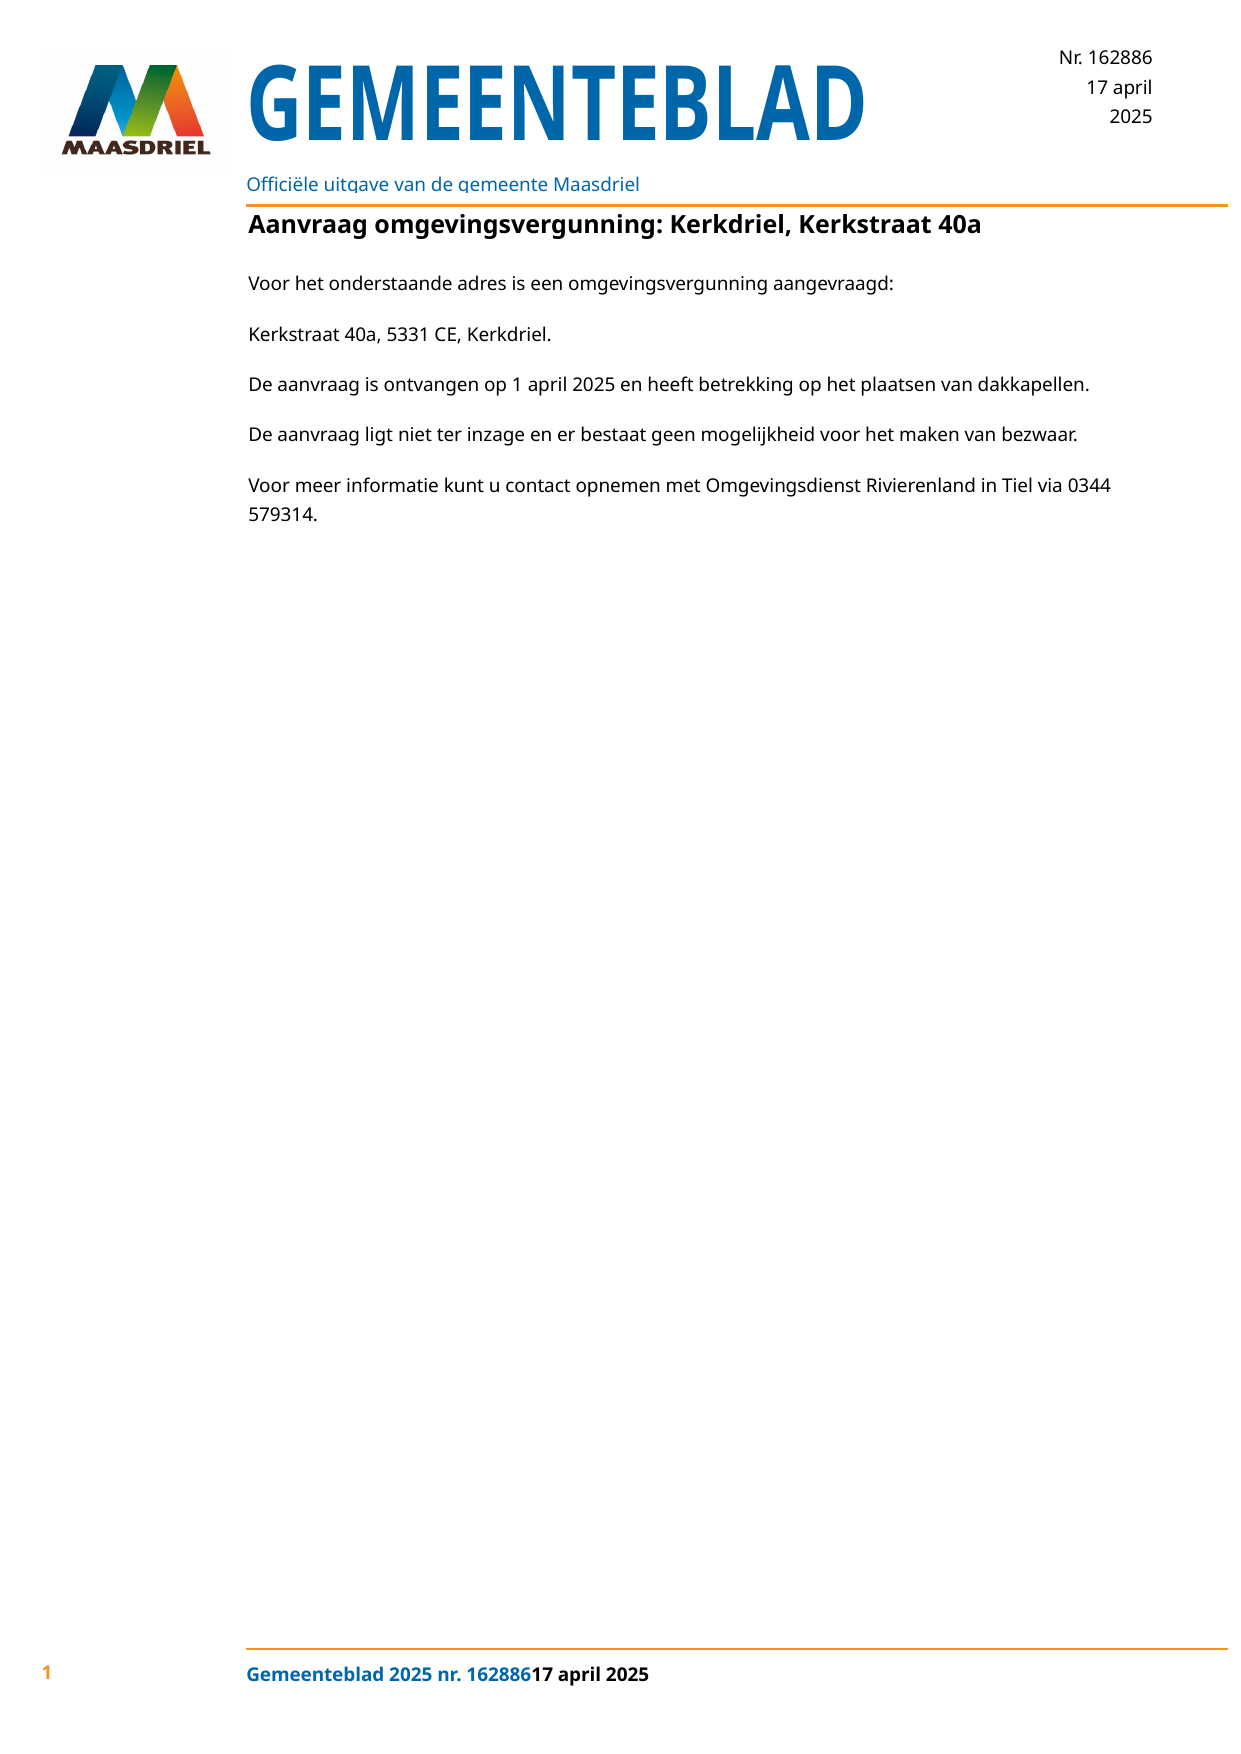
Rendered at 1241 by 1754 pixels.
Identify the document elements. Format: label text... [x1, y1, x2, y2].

text Voor meer informatie kunt u contact opnemen met Omgevingsdienst Rivierenland in Tiel via 0344 579314. [248, 472, 1152, 527]
text Kerkstraat 40a, 5331 CE, Kerkdriel. [248, 321, 1152, 346]
text Voor het onderstaande adres is een omgevingsvergunning aangevraagd: [248, 270, 1152, 296]
picture [41, 47, 231, 172]
text De aanvraag is ontvangen op 1 april 2025 en heeft betrekking op het plaatsen van dakkapellen. [248, 371, 1152, 397]
text De aanvraag ligt niet ter inzage en er bestaat geen mogelijkheid voor het maken van bezwaar. [248, 422, 1152, 447]
text Aanvraag omgevingsvergunning: Kerkdriel, Kerkstraat 40a [248, 207, 1152, 241]
